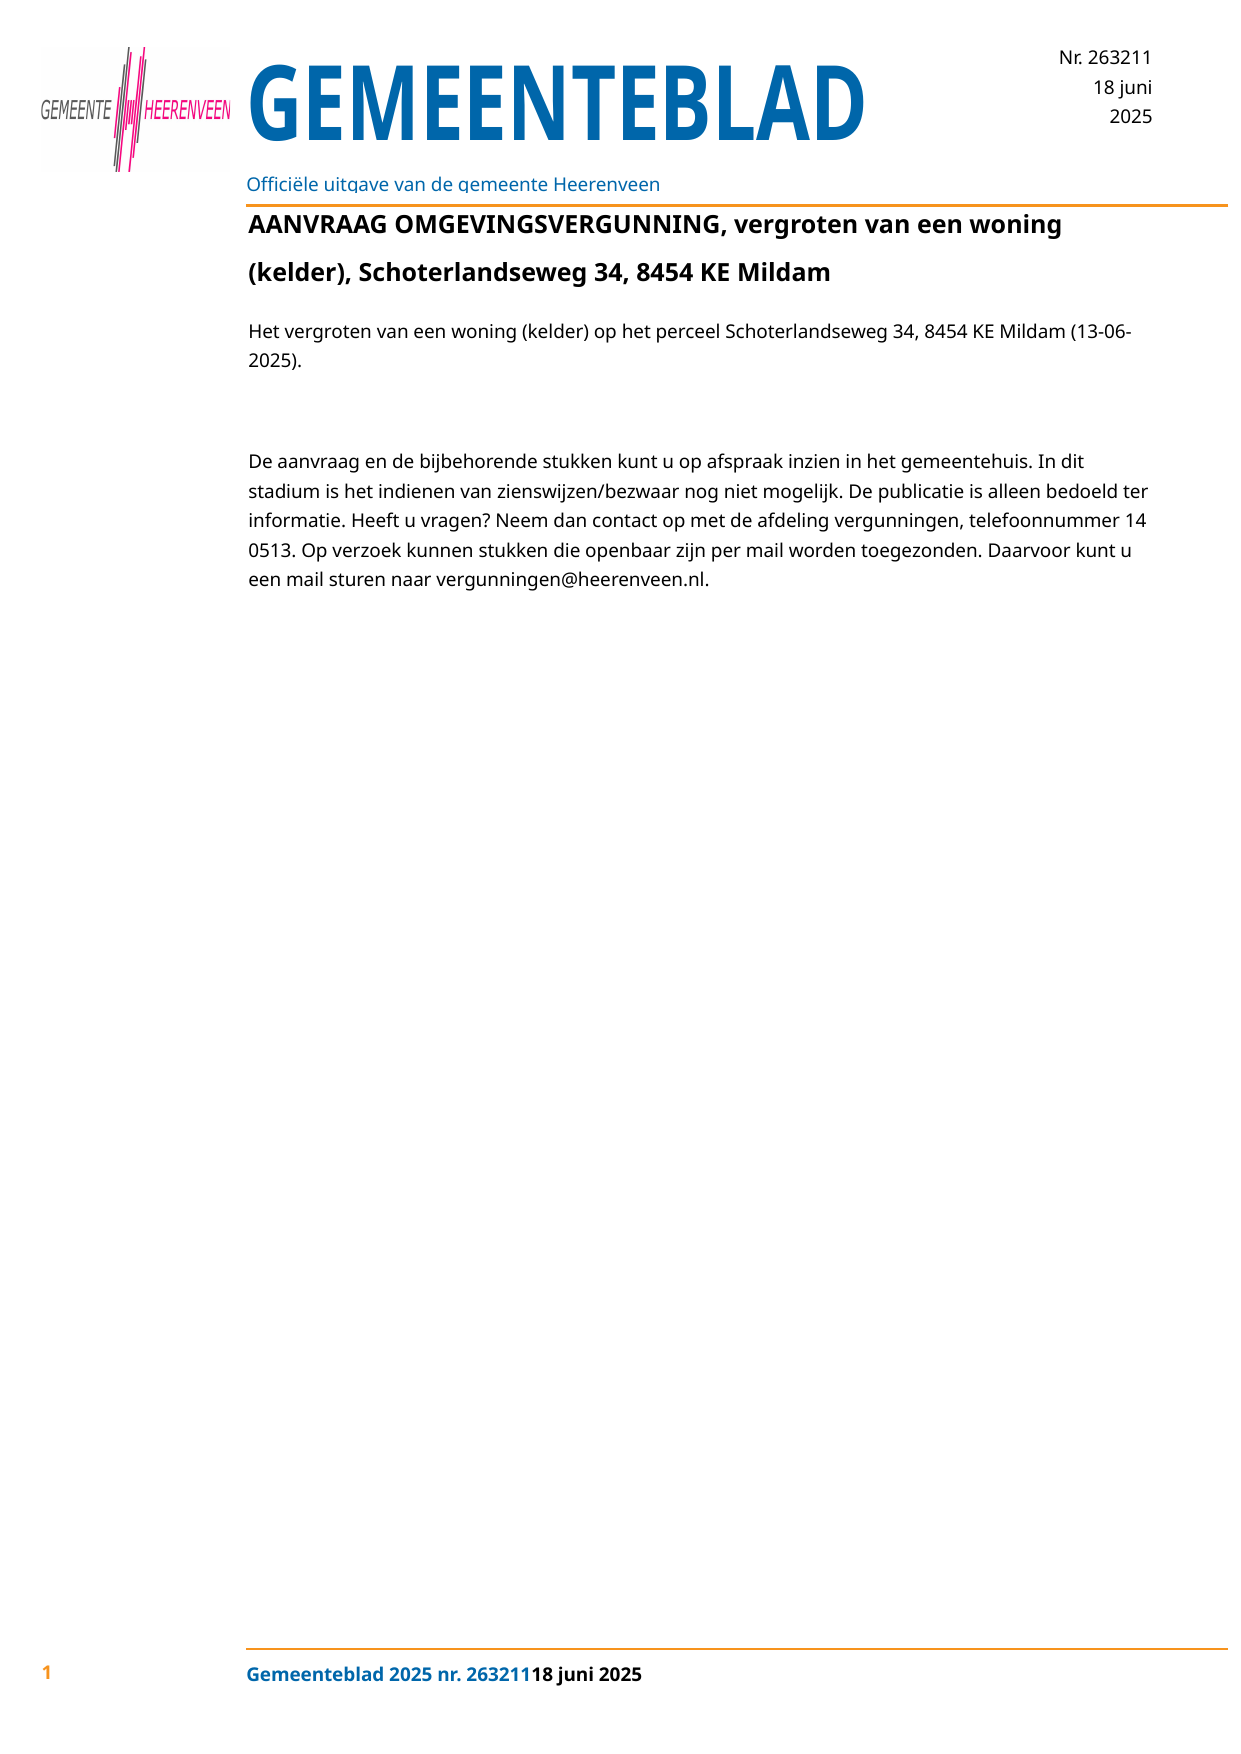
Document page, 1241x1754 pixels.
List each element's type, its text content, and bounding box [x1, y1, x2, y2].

text AANVRAAG OMGEVINGSVERGUNNING, vergroten van een woning (kelder), Schoterlandseweg 34, 8454 KE Mildam [248, 207, 1152, 288]
text Het vergroten van een woning (kelder) op het perceel Schoterlandseweg 34, 8454 KE Mildam (13-06-2025). [248, 318, 1152, 373]
picture [41, 47, 231, 172]
text De aanvraag en de bijbehorende stukken kunt u op afspraak inzien in het gemeentehuis. In dit stadium is het indienen van zienswijzen/bezwaar nog niet mogelijk. De publicatie is alleen bedoeld ter informatie. Heeft u vragen? Neem dan contact op met de afdeling vergunningen, telefoonnummer 14 0513. Op verzoek kunnen stukken die openbaar zijn per mail worden toegezonden. Daarvoor kunt u een mail sturen naar vergunningen@heerenveen.nl. [248, 448, 1152, 592]
